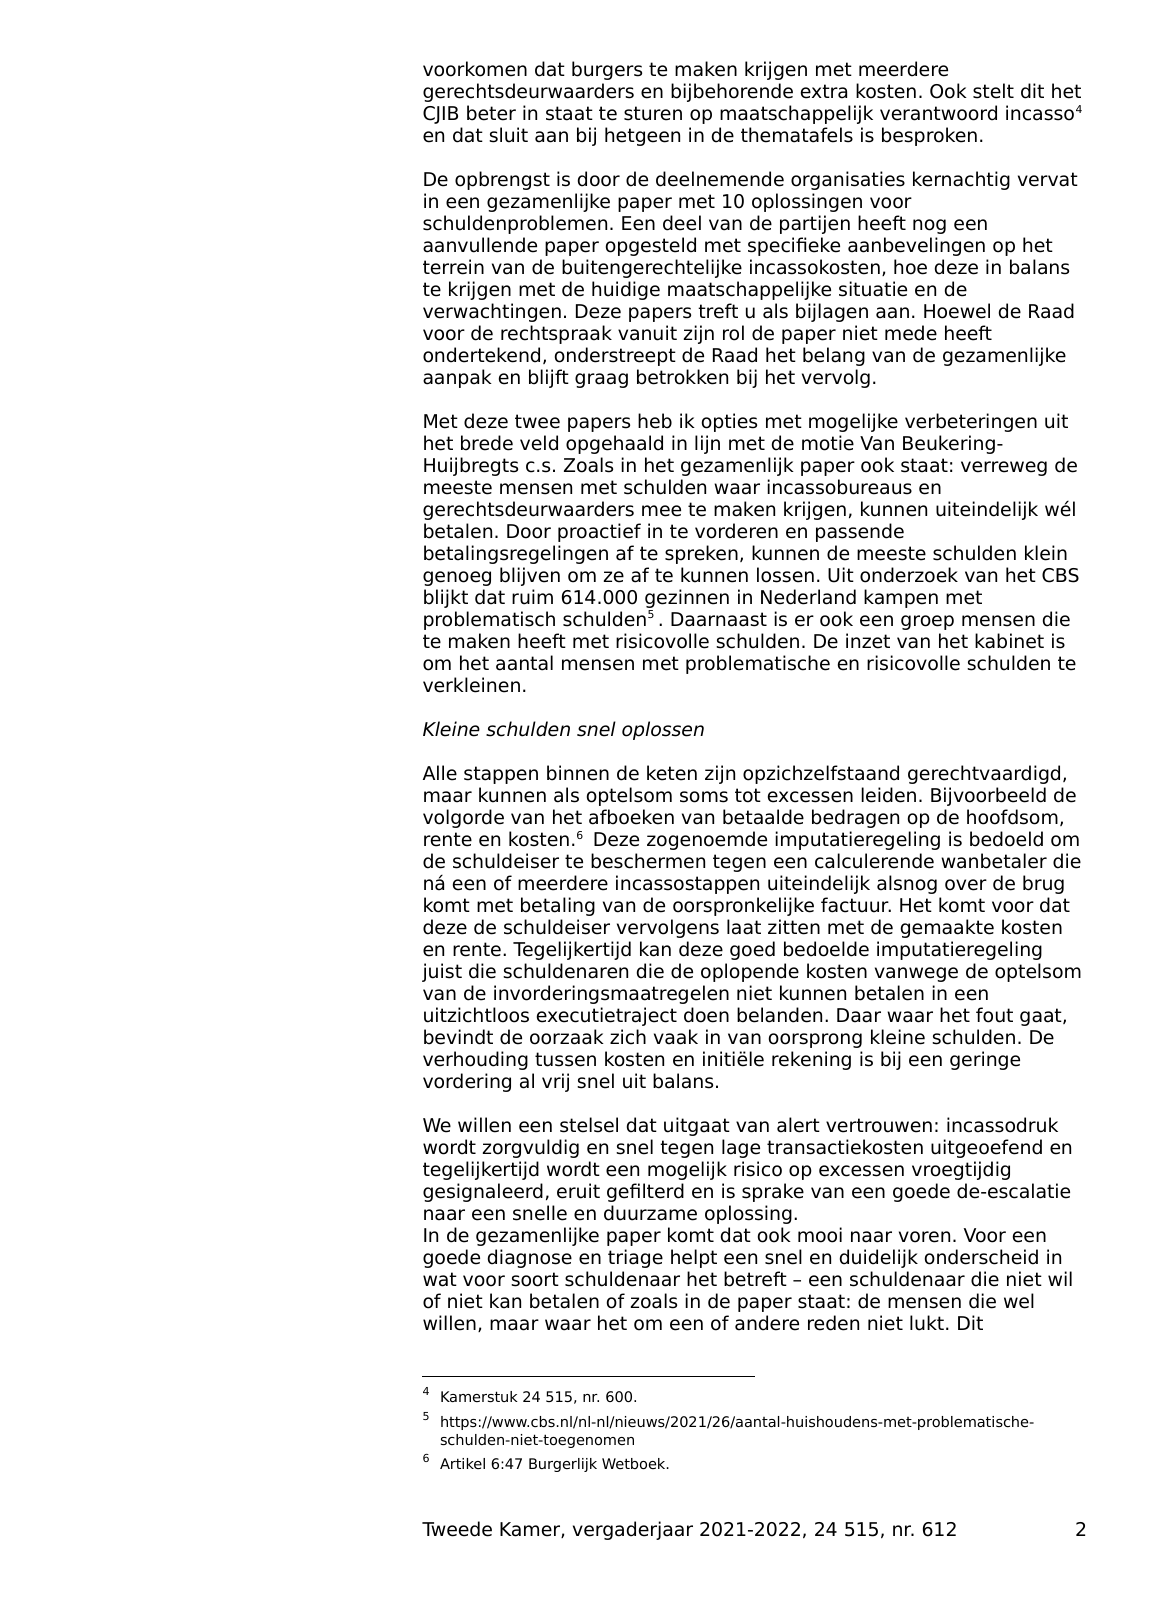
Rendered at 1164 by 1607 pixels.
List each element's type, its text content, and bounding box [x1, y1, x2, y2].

text De opbrengst is door de deelnemende organisaties kernachtig vervat in een gezamenlijke paper met 10 oplossingen voor schuldenproblemen. Een deel van de partijen heeft nog een aanvullende paper opgesteld met specifieke aanbevelingen op het terrein van de buitengerechtelijke incassokosten, hoe deze in balans te krijgen met de huidige maatschappelijke situatie en de verwachtingen. Deze papers treft u als bijlagen aan. Hoewel de Raad voor de rechtspraak vanuit zijn rol de paper niet mede heeft ondertekend, onderstreept de Raad het belang van de gezamenlijke aanpak en blijft graag betrokken bij het vervolg. [422, 169, 1087, 389]
text Artikel 6:47 Burgerlijk Wetboek. [422, 1452, 1087, 1474]
text Met deze twee papers heb ik opties met mogelijke verbeteringen uit het brede veld opgehaald in lijn met de motie Van Beukering-Huijbregts c.s. Zoals in het gezamenlijk paper ook staat: verreweg de meeste mensen met schulden waar incassobureaus en gerechtsdeurwaarders mee te maken krijgen, kunnen uiteindelijk wél betalen. Door proactief in te vorderen en passende betalingsregelingen af te spreken, kunnen de meeste schulden klein genoeg blijven om ze af te kunnen lossen. Uit onderzoek van het CBS blijkt dat ruim 614.000 gezinnen in Nederland kampen met problematisch schulden. Daarnaast is er ook een groep mensen die te maken heeft met risicovolle schulden. De inzet van het kabinet is om het aantal mensen met problematische en risicovolle schulden te verkleinen. [422, 411, 1087, 697]
text voorkomen dat burgers te maken krijgen met meerdere gerechtsdeurwaarders en bijbehorende extra kosten. Ook stelt dit het CJIB beter in staat te sturen op maatschappelijk verantwoord incasso en dat sluit aan bij hetgeen in de thematafels is besproken. [422, 59, 1087, 147]
text We willen een stelsel dat uitgaat van alert vertrouwen: incassodruk wordt zorgvuldig en snel tegen lage transactiekosten uitgeoefend en tegelijkertijd wordt een mogelijk risico op excessen vroegtijdig gesignaleerd, eruit gefilterd en is sprake van een goede de-escalatie naar een snelle en duurzame oplossing. [422, 1115, 1087, 1225]
text Alle stappen binnen de keten zijn opzichzelfstaand gerechtvaardigd, maar kunnen als optelsom soms tot excessen leiden. Bijvoorbeeld de volgorde van het afboeken van betaalde bedragen op de hoofdsom, rente en kosten. Deze zogenoemde imputatieregeling is bedoeld om de schuldeiser te beschermen tegen een calculerende wanbetaler die ná een of meerdere incassostappen uiteindelijk alsnog over de brug komt met betaling van de oorspronkelijke factuur. Het komt voor dat deze de schuldeiser vervolgens laat zitten met de gemaakte kosten en rente. Tegelijkertijd kan deze goed bedoelde imputatieregeling juist die schuldenaren die de oplopende kosten vanwege de optelsom van de invorderingsmaatregelen niet kunnen betalen in een uitzichtloos executietraject doen belanden. Daar waar het fout gaat, bevindt de oorzaak zich vaak in van oorsprong kleine schulden. De verhouding tussen kosten en initiële rekening is bij een geringe vordering al vrij snel uit balans. [422, 763, 1087, 1093]
text Kamerstuk 24 515, nr. 600. [422, 1385, 1087, 1407]
subtitle Kleine schulden snel oplossen [422, 719, 1087, 741]
text https://www.cbs.nl/nl-nl/nieuws/2021/26/aantal-huishoudens-met-problematische-schulden-niet-toegenomen [422, 1410, 1087, 1449]
text In de gezamenlijke paper komt dat ook mooi naar voren. Voor een goede diagnose en triage helpt een snel en duidelijk onderscheid in wat voor soort schuldenaar het betreft – een schuldenaar die niet wil of niet kan betalen of zoals in de paper staat: de mensen die wel willen, maar waar het om een of andere reden niet lukt. Dit [422, 1225, 1087, 1335]
